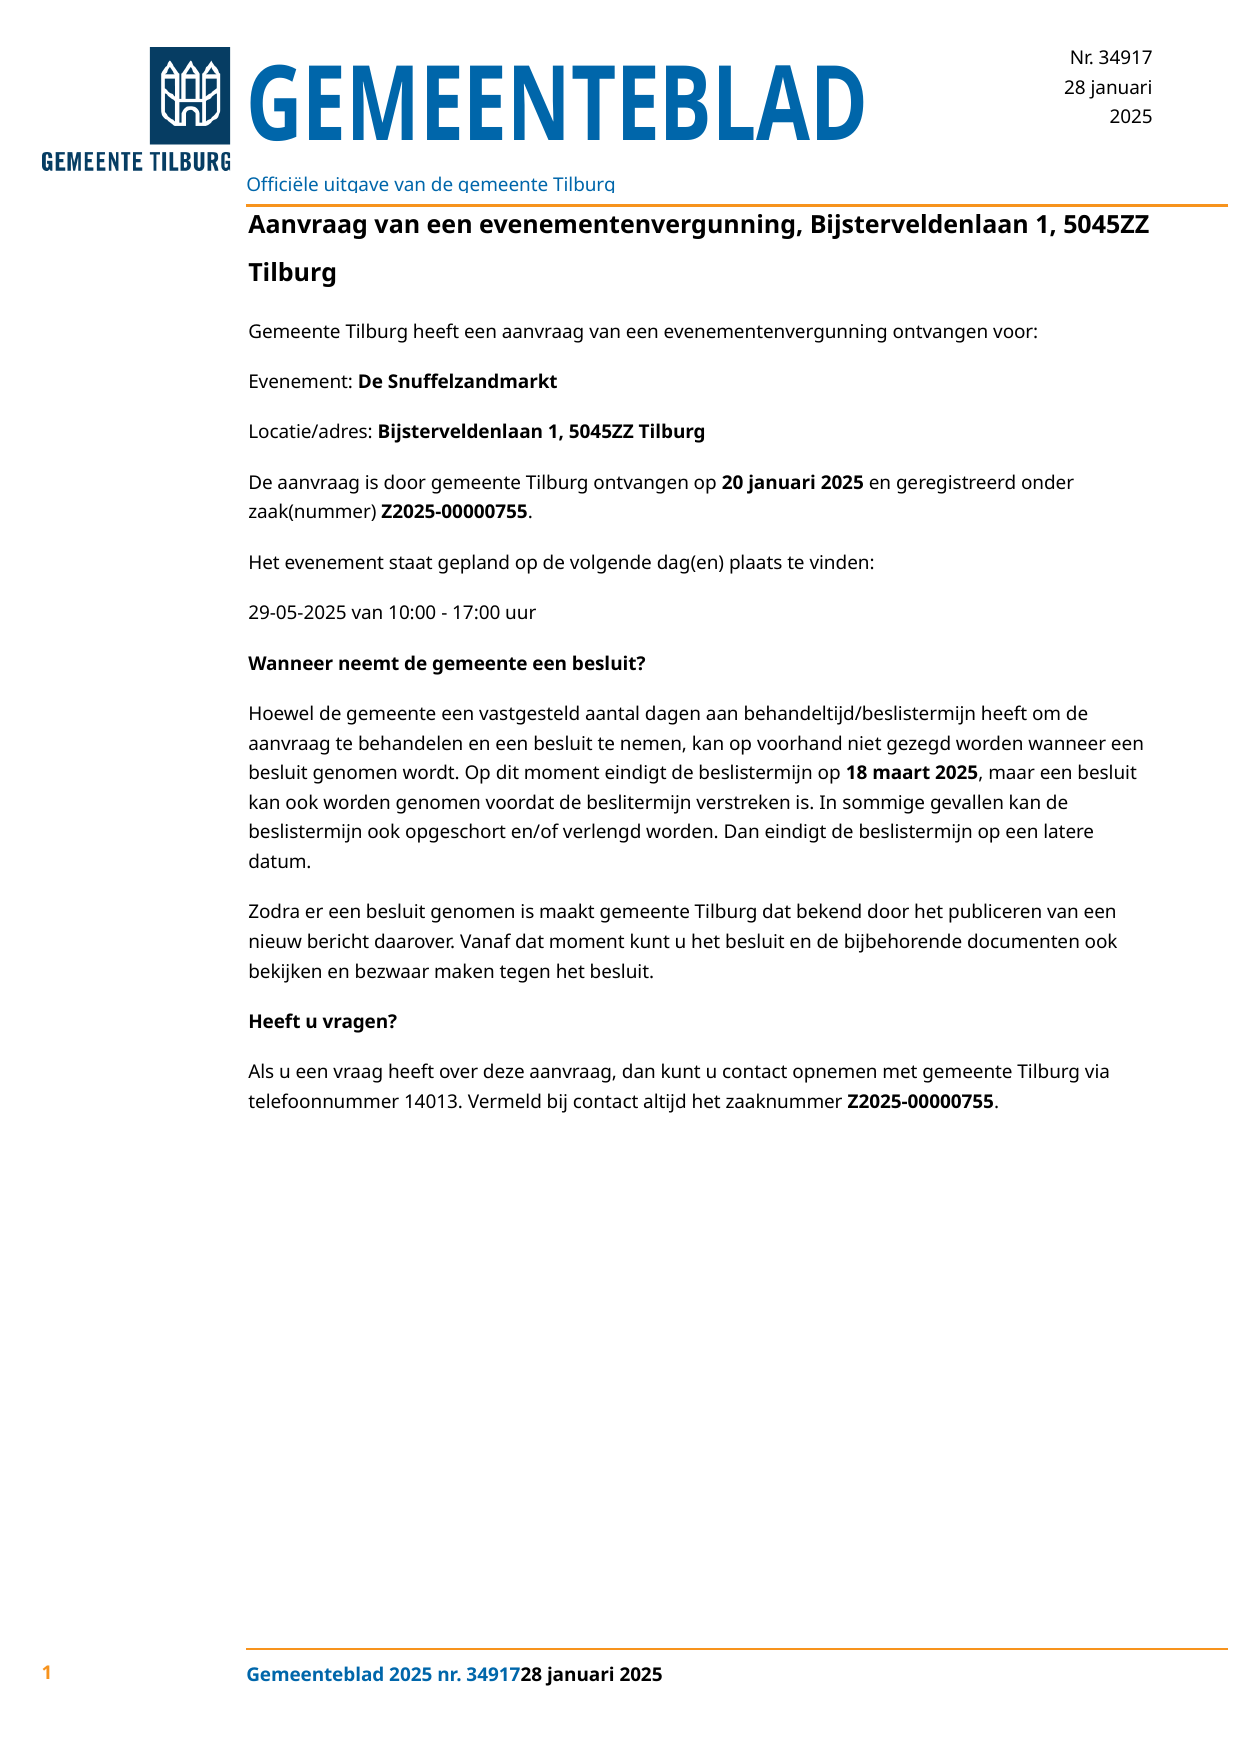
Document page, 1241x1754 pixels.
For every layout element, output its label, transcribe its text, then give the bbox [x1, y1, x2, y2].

text Zodra er een besluit genomen is maakt gemeente Tilburg dat bekend door het publiceren van een nieuw bericht daarover. Vanaf dat moment kunt u het besluit en de bijbehorende documenten ook bekijken en bezwaar maken tegen het besluit. [248, 899, 1152, 984]
text Locatie/adres: Bijsterveldenlaan 1, 5045ZZ Tilburg [248, 419, 1152, 444]
picture [41, 47, 231, 172]
text Hoewel de gemeente een vastgesteld aantal dagen aan behandeltijd/beslistermijn heeft om de aanvraag te behandelen en een besluit te nemen, kan op voorhand niet gezegd worden wanneer een besluit genomen wordt. Op dit moment eindigt de beslistermijn op 18 maart 2025, maar een besluit kan ook worden genomen voordat de beslitermijn verstreken is. In sommige gevallen kan de beslistermijn ook opgeschort en/of verlengd worden. Dan eindigt de beslistermijn op een latere datum. [248, 700, 1152, 874]
text Evenement: De Snuffelzandmarkt [248, 368, 1152, 394]
text Wanneer neemt de gemeente een besluit? [248, 650, 1152, 676]
text Heeft u vragen? [248, 1008, 1152, 1034]
text Het evenement staat gepland op de volgende dag(en) plaats te vinden: [248, 549, 1152, 575]
text 29-05-2025 van 10:00 - 17:00 uur [248, 599, 1152, 625]
text De aanvraag is door gemeente Tilburg ontvangen op 20 januari 2025 en geregistreerd onder zaak(nummer) Z2025-00000755. [248, 469, 1152, 524]
text Als u een vraag heeft over deze aanvraag, dan kunt u contact opnemen met gemeente Tilburg via telefoonnummer 14013. Vermeld bij contact altijd het zaaknummer Z2025-00000755. [248, 1059, 1152, 1114]
text Aanvraag van een evenementenvergunning, Bijsterveldenlaan 1, 5045ZZ Tilburg [248, 207, 1152, 288]
text Gemeente Tilburg heeft een aanvraag van een evenementenvergunning ontvangen voor: [248, 318, 1152, 344]
